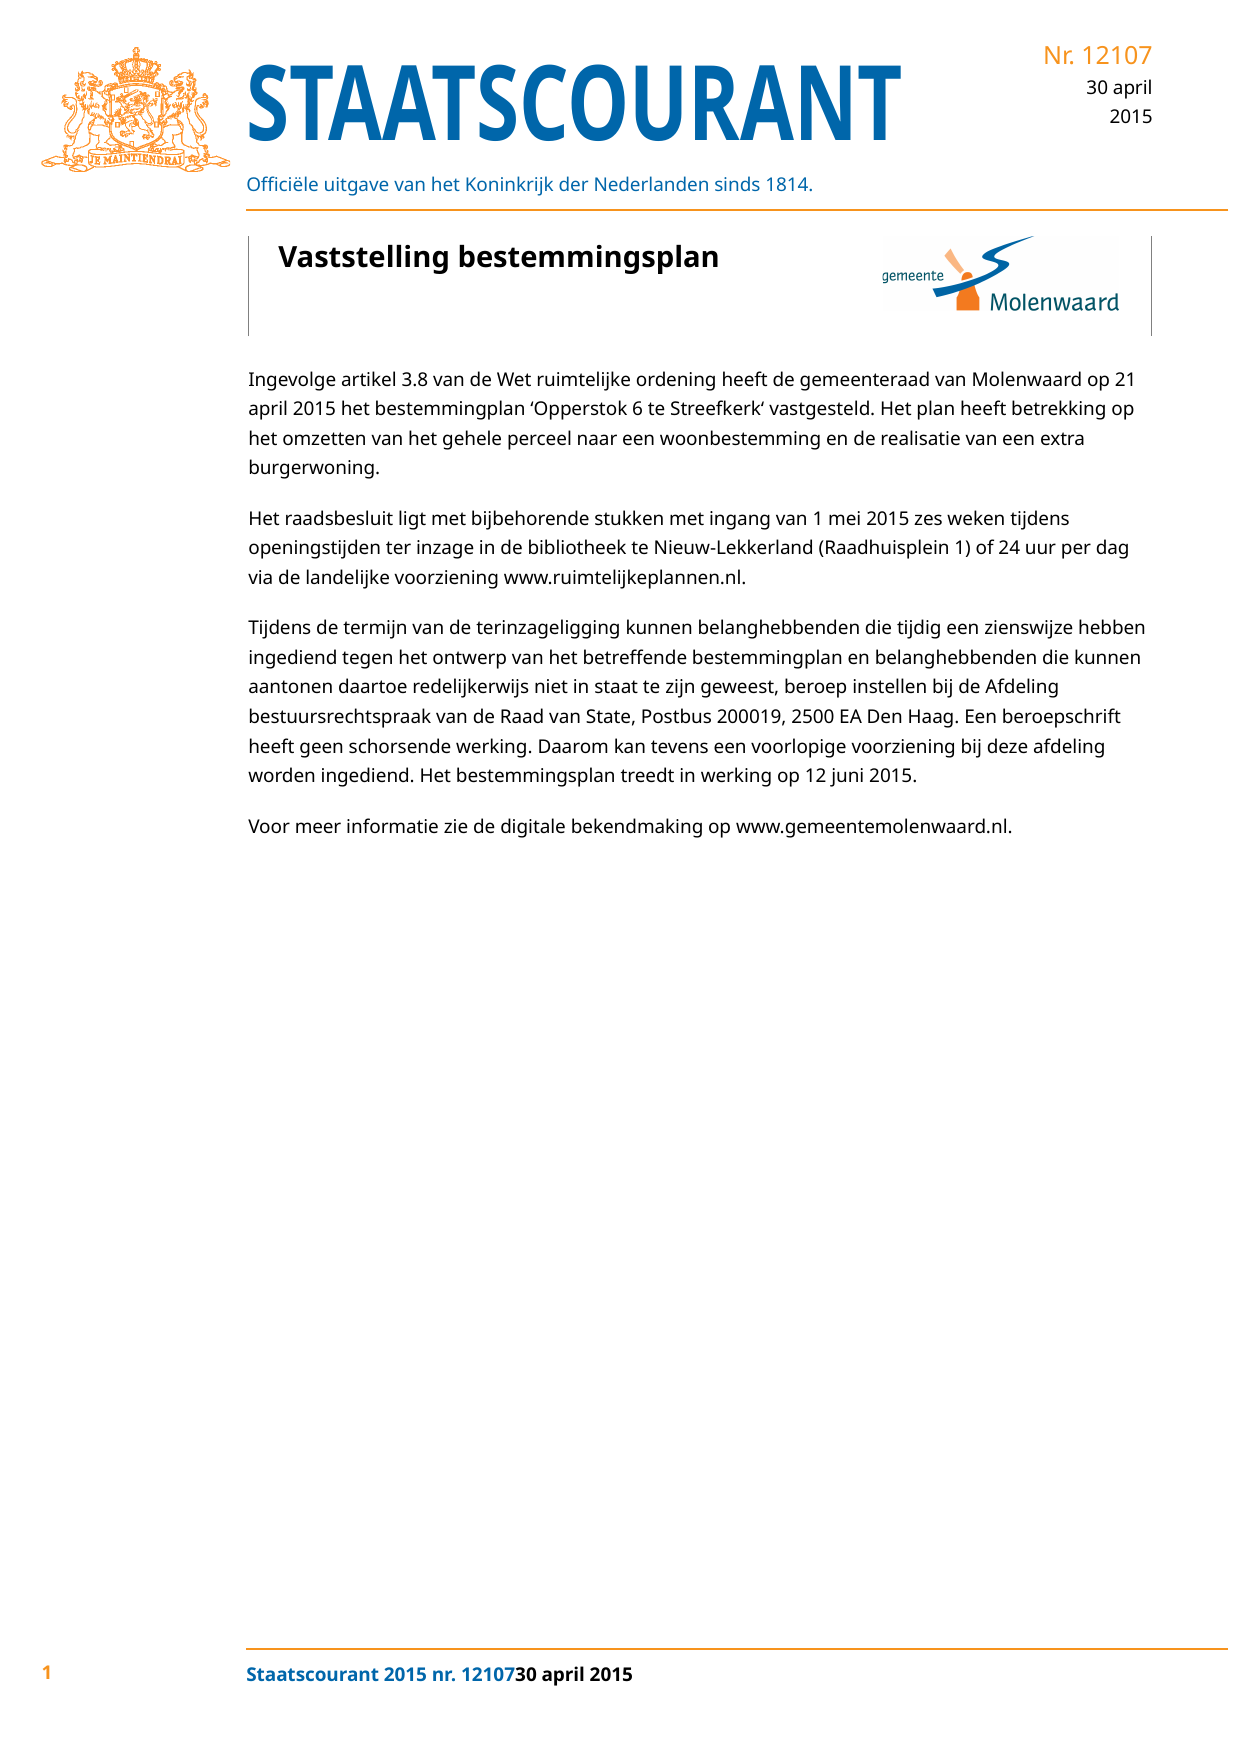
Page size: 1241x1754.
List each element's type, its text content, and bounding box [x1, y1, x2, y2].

text Voor meer informatie zie de digitale bekendmaking op www.gemeentemolenwaard.nl. [248, 813, 1152, 839]
picture [882, 236, 1119, 311]
text Ingevolge artikel 3.8 van de Wet ruimtelijke ordening heeft de gemeenteraad van Molenwaard op 21 april 2015 het bestemmingplan ‘Opperstok 6 te Streefkerk‘ vastgesteld. Het plan heeft betrekking op het omzetten van het gehele perceel naar een woonbestemming en de realisatie van een extra burgerwoning. [248, 366, 1152, 480]
picture [41, 47, 231, 172]
table_header Vaststelling bestemmingsplan [249, 236, 850, 336]
table_header [850, 236, 1151, 336]
text Tijdens de termijn van de terinzageligging kunnen belanghebbenden die tijdig een zienswijze hebben ingediend tegen het ontwerp van het betreffende bestemmingplan en belanghebbenden die kunnen aantonen daartoe redelijkerwijs niet in staat te zijn geweest, beroep instellen bij de Afdeling bestuursrechtspraak van de Raad van State, Postbus 200019, 2500 EA Den Haag. Een beroepschrift heeft geen schorsende werking. Daarom kan tevens een voorlopige voorziening bij deze afdeling worden ingediend. Het bestemmingsplan treedt in werking op 12 juni 2015. [248, 614, 1152, 788]
text Het raadsbesluit ligt met bijbehorende stukken met ingang van 1 mei 2015 zes weken tijdens openingstijden ter inzage in de bibliotheek te Nieuw-Lekkerland (Raadhuisplein 1) of 24 uur per dag via de landelijke voorziening www.ruimtelijkeplannen.nl. [248, 505, 1152, 590]
